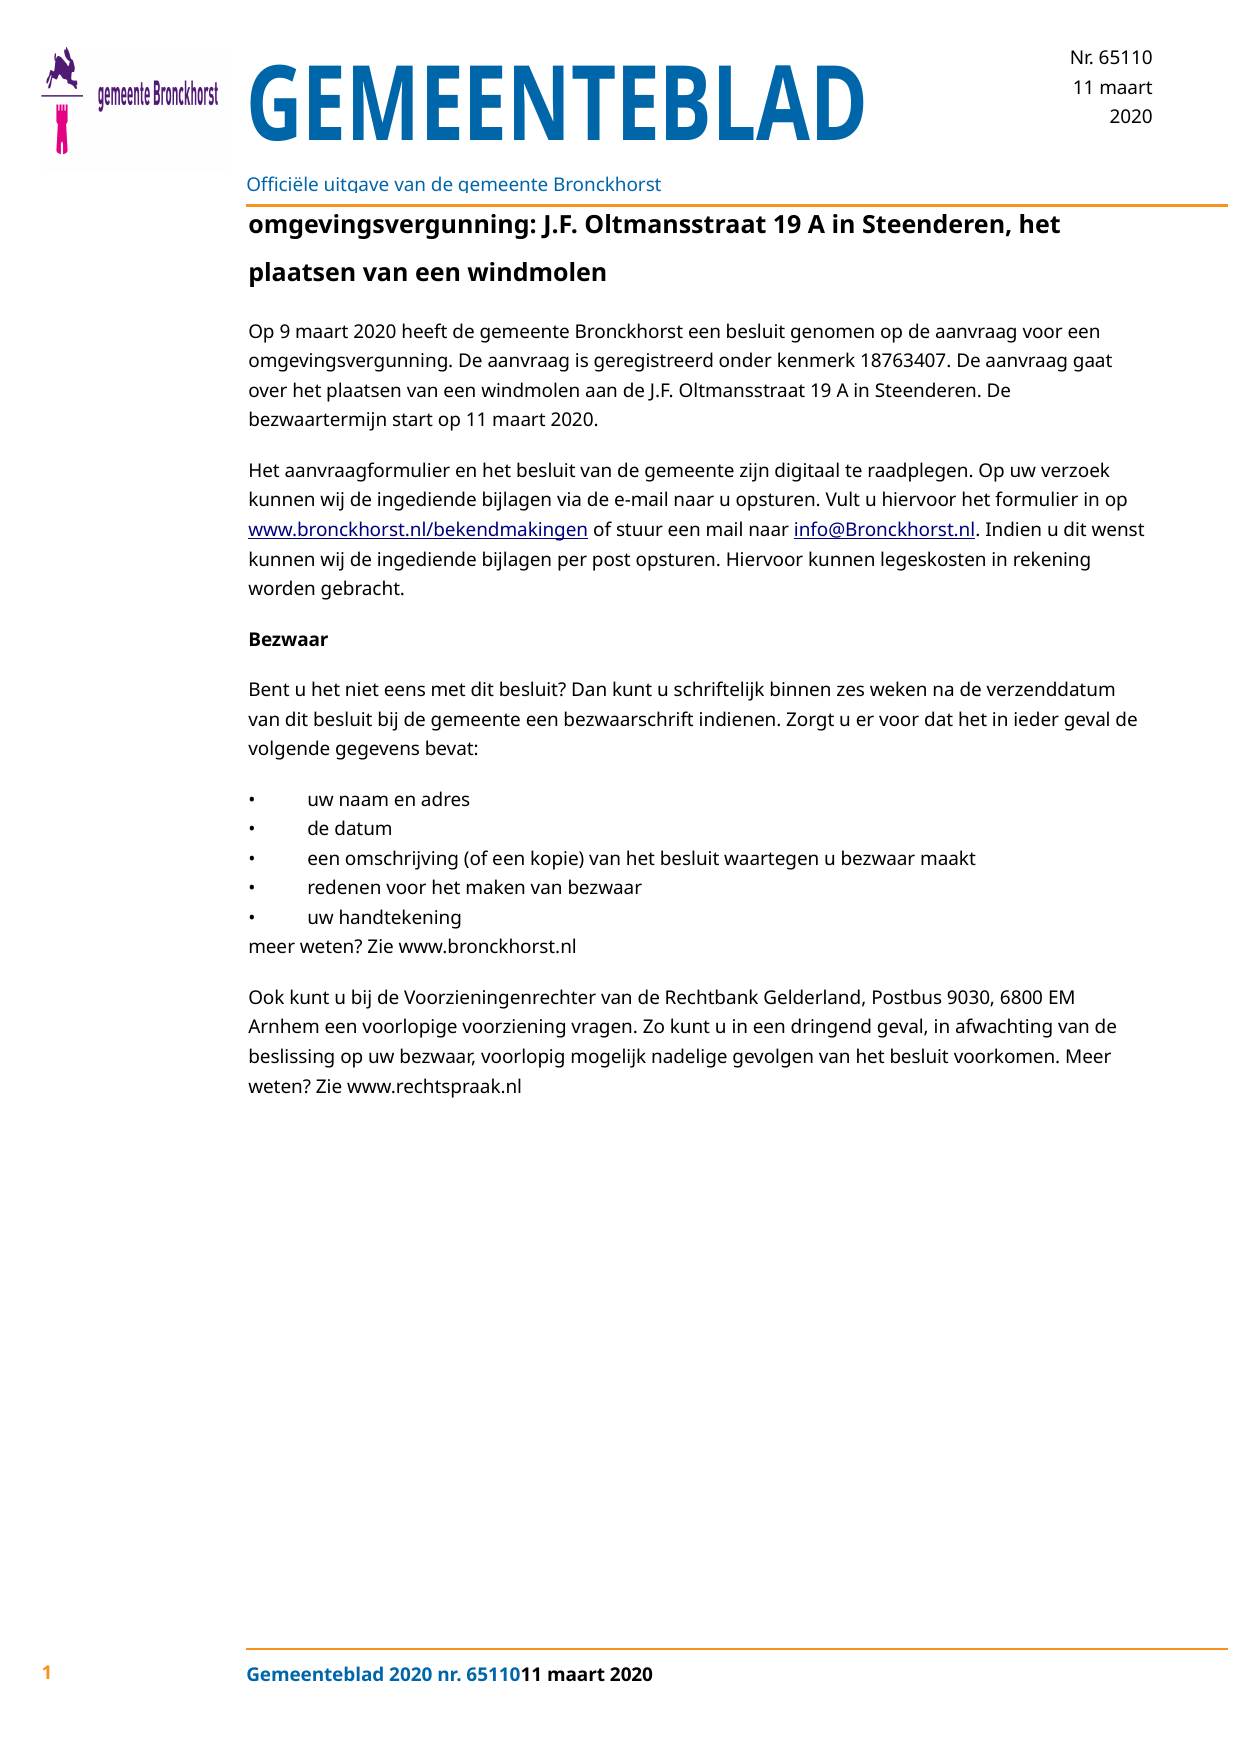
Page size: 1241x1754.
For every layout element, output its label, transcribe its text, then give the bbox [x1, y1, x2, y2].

text Ook kunt u bij de Voorzieningenrechter van de Rechtbank Gelderland, Postbus 9030, 6800 EM Arnhem een voorlopige voorziening vragen. Zo kunt u in een dringend geval, in afwachting van de beslissing op uw bezwaar, voorlopig mogelijk nadelige gevolgen van het besluit voorkomen. Meer weten? Zie www.rechtspraak.nl [248, 984, 1152, 1099]
list uw naam en adres [248, 786, 1152, 812]
list de datum [248, 815, 1152, 841]
text Bezwaar [248, 626, 1152, 652]
text Het aanvraagformulier en het besluit van de gemeente zijn digitaal te raadplegen. Op uw verzoek kunnen wij de ingediende bijlagen via de e-mail naar u opsturen. Vult u hiervoor het formulier in op www.bronckhorst.nl/bekendmakingen of stuur een mail naar info@Bronckhorst.nl. Indien u dit wenst kunnen wij de ingediende bijlagen per post opsturen. Hiervoor kunnen legeskosten in rekening worden gebracht. [248, 457, 1152, 601]
text meer weten? Zie www.bronckhorst.nl [248, 934, 1152, 959]
text Bent u het niet eens met dit besluit? Dan kunt u schriftelijk binnen zes weken na de verzenddatum van dit besluit bij de gemeente een bezwaarschrift indienen. Zorgt u er voor dat het in ieder geval de volgende gegevens bevat: [248, 676, 1152, 761]
text Op 9 maart 2020 heeft de gemeente Bronckhorst een besluit genomen op de aanvraag voor een omgevingsvergunning. De aanvraag is geregistreerd onder kenmerk 18763407. De aanvraag gaat over het plaatsen van een windmolen aan de J.F. Oltmansstraat 19 A in Steenderen. De bezwaartermijn start op 11 maart 2020. [248, 318, 1152, 432]
picture [41, 47, 231, 172]
list redenen voor het maken van bezwaar [248, 874, 1152, 900]
list een omschrijving (of een kopie) van het besluit waartegen u bezwaar maakt [248, 845, 1152, 871]
list uw handtekening [248, 904, 1152, 930]
text omgevingsvergunning: J.F. Oltmansstraat 19 A in Steenderen, het plaatsen van een windmolen [248, 207, 1152, 288]
